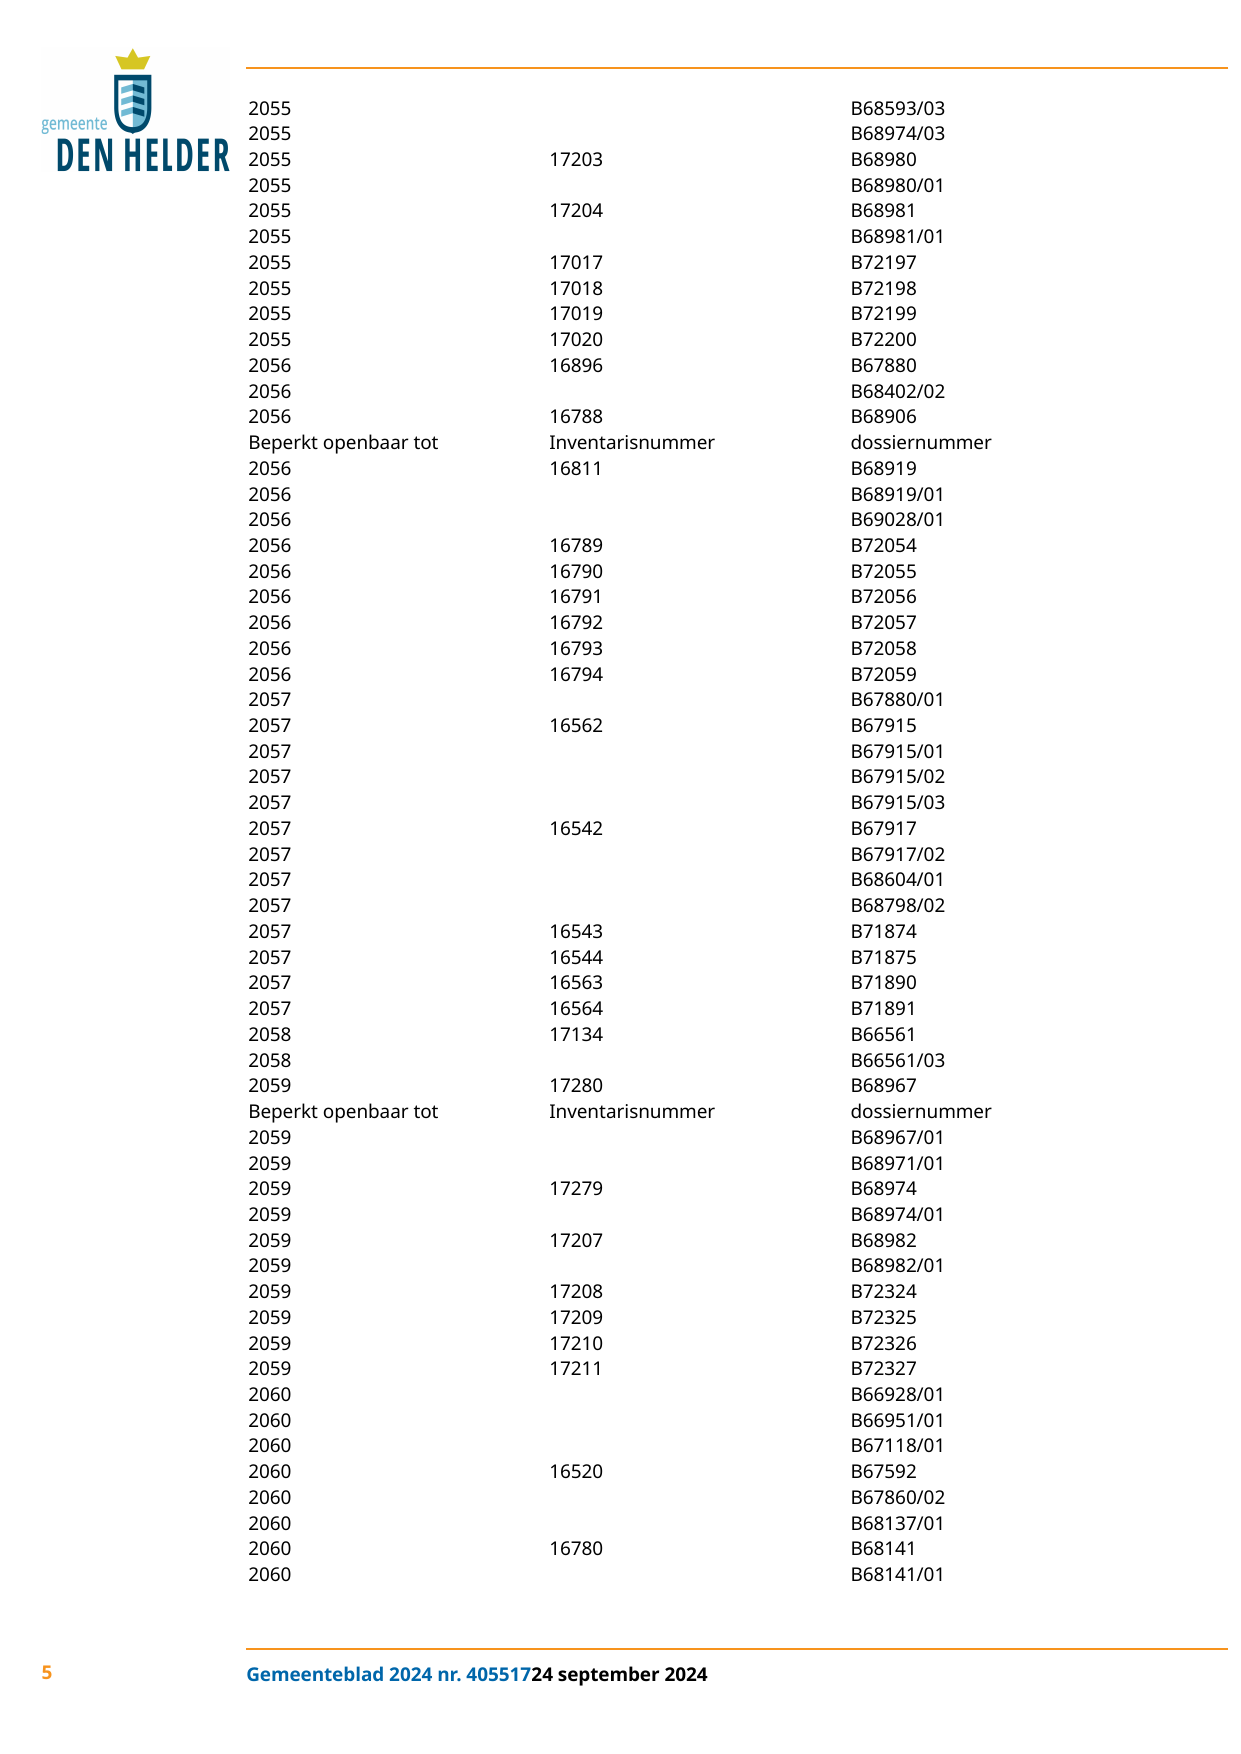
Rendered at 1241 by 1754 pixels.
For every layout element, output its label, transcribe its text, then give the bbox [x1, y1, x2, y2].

table_cell B68981 [850, 198, 1152, 223]
table_cell 2056 [248, 481, 549, 506]
table_cell B72058 [850, 635, 1152, 661]
table_cell 2056 [248, 352, 549, 378]
table_cell 2059 [248, 1150, 549, 1175]
table_cell 2055 [248, 275, 549, 301]
picture [41, 47, 231, 172]
table_cell B71875 [850, 944, 1152, 969]
table_cell 17134 [549, 1021, 850, 1047]
table_cell B72198 [850, 275, 1152, 301]
table_cell 2055 [248, 95, 549, 121]
table_cell B66561 [850, 1021, 1152, 1047]
table_cell 16542 [549, 815, 850, 841]
table_cell B68906 [850, 404, 1152, 429]
table_cell [549, 1561, 850, 1587]
table_cell 2057 [248, 918, 549, 944]
table_cell B68919 [850, 455, 1152, 481]
table_cell Beperkt openbaar tot [248, 429, 549, 455]
table_cell 2059 [248, 1175, 549, 1201]
table_cell 17017 [549, 249, 850, 275]
table_cell B66951/01 [850, 1407, 1152, 1433]
table_cell 2056 [248, 404, 549, 429]
table_cell [549, 506, 850, 532]
picture [63, 144, 68, 165]
table_cell B68137/01 [850, 1510, 1152, 1536]
table_cell B72326 [850, 1330, 1152, 1356]
table_cell 16794 [549, 661, 850, 687]
table_cell [549, 1047, 850, 1072]
table_cell 2056 [248, 506, 549, 532]
table_cell 2059 [248, 1330, 549, 1356]
table_cell 2058 [248, 1047, 549, 1072]
table_cell 2057 [248, 970, 549, 995]
table_cell [549, 1407, 850, 1433]
table_cell dossiernummer [850, 429, 1152, 455]
table_cell 2056 [248, 609, 549, 635]
table_cell [549, 121, 850, 146]
table_cell 16543 [549, 918, 850, 944]
table_cell 2057 [248, 944, 549, 969]
table_cell 2059 [248, 1124, 549, 1150]
table_cell 2055 [248, 301, 549, 326]
table_cell 2056 [248, 378, 549, 403]
table_cell B68974/03 [850, 121, 1152, 146]
picture [182, 144, 187, 165]
table_cell 16896 [549, 352, 850, 378]
table_cell 2056 [248, 584, 549, 609]
table_cell 2060 [248, 1459, 549, 1484]
table_cell 2056 [248, 635, 549, 661]
table_cell 17210 [549, 1330, 850, 1356]
picture [100, 154, 106, 172]
table_cell 2057 [248, 995, 549, 1021]
table_cell 16793 [549, 635, 850, 661]
table_cell [549, 1510, 850, 1536]
table_cell 2055 [248, 249, 549, 275]
table_cell 16789 [549, 532, 850, 558]
table_cell B68604/01 [850, 867, 1152, 892]
table_cell B72197 [850, 249, 1152, 275]
table_cell 2055 [248, 121, 549, 146]
table_cell 2057 [248, 738, 549, 764]
table_cell 2060 [248, 1381, 549, 1407]
table_cell 2060 [248, 1561, 549, 1587]
picture [130, 157, 135, 172]
table_cell [549, 1381, 850, 1407]
table_cell B68980 [850, 146, 1152, 172]
table_cell B69028/01 [850, 506, 1152, 532]
table_cell B67915/02 [850, 764, 1152, 789]
table_cell B68798/02 [850, 893, 1152, 918]
table_cell [549, 95, 850, 121]
table_cell B67915/03 [850, 790, 1152, 815]
table_cell 16563 [549, 970, 850, 995]
table_cell B68982 [850, 1227, 1152, 1253]
table_cell B68981/01 [850, 224, 1152, 249]
table_cell B68967 [850, 1073, 1152, 1098]
table_cell 2057 [248, 893, 549, 918]
table_cell 2059 [248, 1278, 549, 1304]
table_cell 17204 [549, 198, 850, 223]
table_cell 17279 [549, 1175, 850, 1201]
table_cell B72059 [850, 661, 1152, 687]
table_cell 17211 [549, 1356, 850, 1381]
table_cell B66561/03 [850, 1047, 1152, 1072]
table_cell B72327 [850, 1356, 1152, 1381]
table_cell 16562 [549, 712, 850, 738]
table_cell 2060 [248, 1407, 549, 1433]
table_cell 17209 [549, 1304, 850, 1330]
table_cell 2057 [248, 764, 549, 789]
table_cell 2057 [248, 712, 549, 738]
table_cell B68974/01 [850, 1201, 1152, 1227]
table_cell 2055 [248, 326, 549, 352]
table_cell 2059 [248, 1304, 549, 1330]
table_cell B72324 [850, 1278, 1152, 1304]
table_cell [549, 790, 850, 815]
table_cell [549, 224, 850, 249]
table_cell 16544 [549, 944, 850, 969]
table_cell B68982/01 [850, 1253, 1152, 1278]
table_cell 17208 [549, 1278, 850, 1304]
table_cell B68974 [850, 1175, 1152, 1201]
table_cell Inventarisnummer [549, 1098, 850, 1124]
table_cell [549, 867, 850, 892]
table_cell B67118/01 [850, 1433, 1152, 1458]
table_cell 2060 [248, 1433, 549, 1458]
table_cell B67915 [850, 712, 1152, 738]
table_cell 17020 [549, 326, 850, 352]
table_cell 2056 [248, 558, 549, 584]
table_cell 16520 [549, 1459, 850, 1484]
table_cell [549, 687, 850, 712]
table_cell B72055 [850, 558, 1152, 584]
table_cell 2059 [248, 1073, 549, 1098]
table_cell [549, 481, 850, 506]
table_cell 2055 [248, 146, 549, 172]
table_cell B68919/01 [850, 481, 1152, 506]
table_cell [549, 1124, 850, 1150]
table_cell B67880/01 [850, 687, 1152, 712]
table_cell 2060 [248, 1484, 549, 1510]
table_cell 2056 [248, 455, 549, 481]
table_cell 2060 [248, 1510, 549, 1536]
table_cell [549, 1253, 850, 1278]
table_cell B67880 [850, 352, 1152, 378]
table_cell 16788 [549, 404, 850, 429]
table_cell [549, 172, 850, 198]
table_cell B68967/01 [850, 1124, 1152, 1150]
table_cell 16791 [549, 584, 850, 609]
table_cell B67917 [850, 815, 1152, 841]
table_cell Inventarisnummer [549, 429, 850, 455]
table_cell 16564 [549, 995, 850, 1021]
table_cell 2059 [248, 1201, 549, 1227]
table_cell B72057 [850, 609, 1152, 635]
table_cell B72199 [850, 301, 1152, 326]
table_cell [549, 1484, 850, 1510]
table_cell 17018 [549, 275, 850, 301]
table_cell B66928/01 [850, 1381, 1152, 1407]
table_cell dossiernummer [850, 1098, 1152, 1124]
table_cell [549, 764, 850, 789]
table_cell B72056 [850, 584, 1152, 609]
table_cell 16780 [549, 1536, 850, 1561]
table_cell 2055 [248, 224, 549, 249]
table_cell 2059 [248, 1227, 549, 1253]
table_cell B68141/01 [850, 1561, 1152, 1587]
table_cell B71891 [850, 995, 1152, 1021]
table_cell 16811 [549, 455, 850, 481]
table_cell B68141 [850, 1536, 1152, 1561]
table_cell 2057 [248, 790, 549, 815]
table_cell B67915/01 [850, 738, 1152, 764]
table_cell 2060 [248, 1536, 549, 1561]
table_cell 2059 [248, 1356, 549, 1381]
table_cell B72054 [850, 532, 1152, 558]
table_cell 2059 [248, 1253, 549, 1278]
table_cell [549, 1201, 850, 1227]
table_cell 16792 [549, 609, 850, 635]
picture [220, 160, 224, 172]
table_cell B71874 [850, 918, 1152, 944]
table_cell 2057 [248, 841, 549, 867]
table_cell 16790 [549, 558, 850, 584]
table_cell [549, 1433, 850, 1458]
table_cell 2057 [248, 687, 549, 712]
table_cell 2055 [248, 198, 549, 223]
table_cell 2056 [248, 532, 549, 558]
table_cell B68402/02 [850, 378, 1152, 403]
table_cell B67860/02 [850, 1484, 1152, 1510]
table_cell Beperkt openbaar tot [248, 1098, 549, 1124]
table_cell 2058 [248, 1021, 549, 1047]
table_cell B71890 [850, 970, 1152, 995]
table_cell 2055 [248, 172, 549, 198]
table_cell 17207 [549, 1227, 850, 1253]
table_cell 17203 [549, 146, 850, 172]
table_cell [549, 893, 850, 918]
table_cell [549, 378, 850, 403]
table_cell B68593/03 [850, 95, 1152, 121]
table_cell [549, 1150, 850, 1175]
table_cell 2057 [248, 815, 549, 841]
table_cell B72200 [850, 326, 1152, 352]
table_cell 2056 [248, 661, 549, 687]
table_cell 17280 [549, 1073, 850, 1098]
table_cell 2057 [248, 867, 549, 892]
table_cell B67592 [850, 1459, 1152, 1484]
table_cell B72325 [850, 1304, 1152, 1330]
table_cell B68980/01 [850, 172, 1152, 198]
table_cell B67917/02 [850, 841, 1152, 867]
table_cell [549, 841, 850, 867]
table_cell 17019 [549, 301, 850, 326]
table_cell [549, 738, 850, 764]
table_cell B68971/01 [850, 1150, 1152, 1175]
